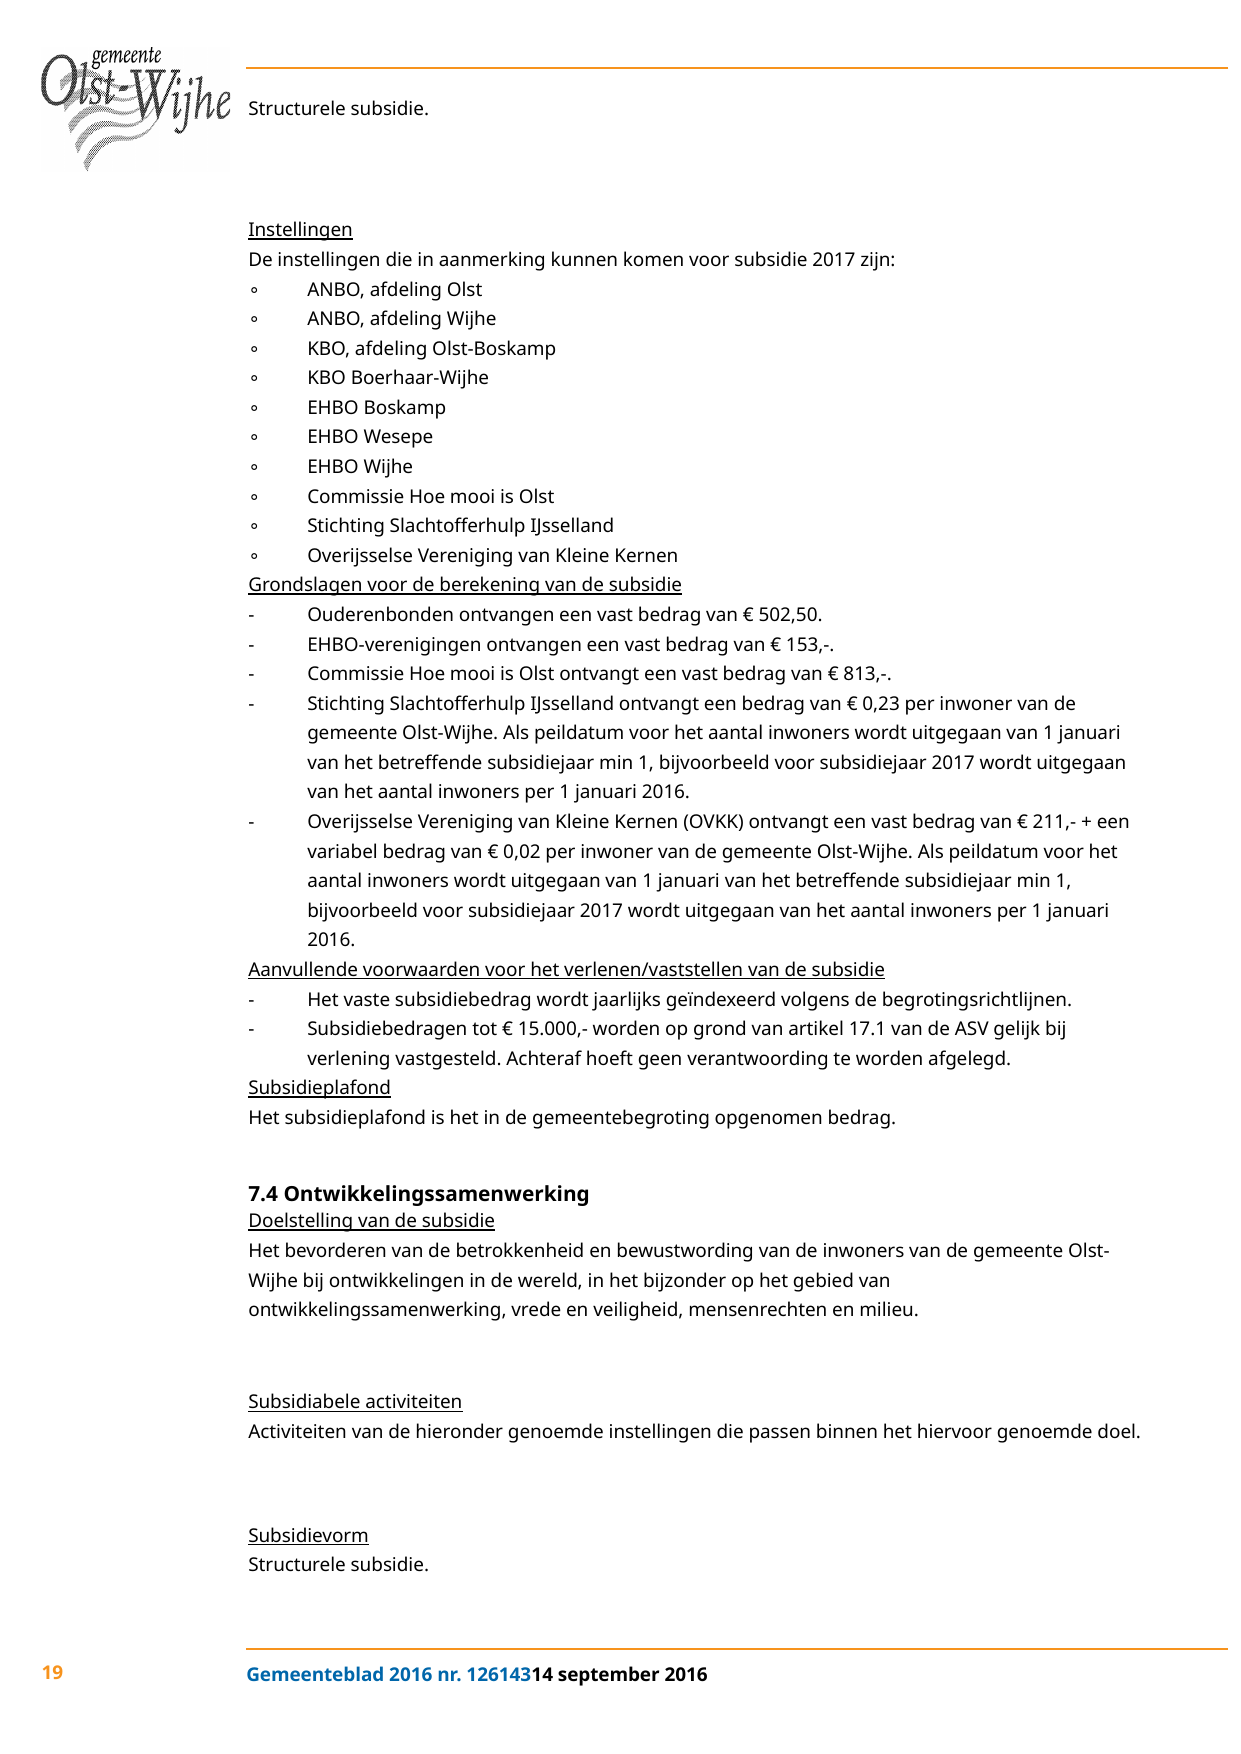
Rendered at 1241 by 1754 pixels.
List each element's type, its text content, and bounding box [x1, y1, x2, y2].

text Het subsidieplafond is het in de gemeentebegroting opgenomen bedrag. [248, 1104, 1152, 1130]
list Overijsselse Vereniging van Kleine Kernen (OVKK) ontvangt een vast bedrag van € 211,- + een variabel bedrag van € 0,02 per inwoner van de gemeente Olst-Wijhe. Als peildatum voor het aantal inwoners wordt uitgegaan van 1 januari van het betreffende subsidiejaar min 1, bijvoorbeeld voor subsidiejaar 2017 wordt uitgegaan van het aantal inwoners per 1 januari 2016. [248, 808, 1152, 952]
text De instellingen die in aanmerking kunnen komen voor subsidie 2017 zijn: [248, 246, 1152, 272]
list Commissie Hoe mooi is Olst ontvangt een vast bedrag van € 813,-. [248, 660, 1152, 686]
list Ouderenbonden ontvangen een vast bedrag van € 502,50. [248, 601, 1152, 627]
text Activiteiten van de hieronder genoemde instellingen die passen binnen het hiervoor genoemde doel. [248, 1418, 1152, 1444]
text Het bevorderen van de betrokkenheid en bewustwording van de inwoners van de gemeente Olst-Wijhe bij ontwikkelingen in de wereld, in het bijzonder op het gebied van ontwikkelingssamenwerking, vrede en veiligheid, mensenrechten en milieu. [248, 1237, 1152, 1322]
list EHBO-verenigingen ontvangen een vast bedrag van € 153,-. [248, 631, 1152, 656]
text Aanvullende voorwaarden voor het verlenen/vaststellen van de subsidie [248, 956, 1152, 982]
text Structurele subsidie. [248, 95, 1152, 121]
list EHBO Boskamp [248, 394, 1152, 420]
list Stichting Slachtofferhulp IJsselland ontvangt een bedrag van € 0,23 per inwoner van de gemeente Olst-Wijhe. Als peildatum voor het aantal inwoners wordt uitgegaan van 1 januari van het betreffende subsidiejaar min 1, bijvoorbeeld voor subsidiejaar 2017 wordt uitgegaan van het aantal inwoners per 1 januari 2016. [248, 690, 1152, 804]
text 7.4 Ontwikkelingssamenwerking [248, 1179, 1152, 1208]
list Overijsselse Vereniging van Kleine Kernen [248, 542, 1152, 568]
text Subsidieplafond [248, 1074, 1152, 1100]
text Grondslagen voor de berekening van de subsidie [248, 572, 1152, 597]
list Stichting Slachtofferhulp IJsselland [248, 512, 1152, 538]
text Structurele subsidie. [248, 1551, 1152, 1577]
list KBO Boerhaar-Wijhe [248, 364, 1152, 390]
text Subsidiabele activiteiten [248, 1389, 1152, 1414]
list EHBO Wesepe [248, 424, 1152, 449]
text Subsidievorm [248, 1522, 1152, 1548]
text Instellingen [248, 217, 1152, 242]
picture [41, 47, 231, 172]
list Subsidiebedragen tot € 15.000,- worden op grond van artikel 17.1 van de ASV gelijk bij verlening vastgesteld. Achteraf hoeft geen verantwoording te worden afgelegd. [248, 1015, 1152, 1071]
list Commissie Hoe mooi is Olst [248, 483, 1152, 508]
list Het vaste subsidiebedrag wordt jaarlijks geïndexeerd volgens de begrotingsrichtlijnen. [248, 986, 1152, 1011]
text Doelstelling van de subsidie [248, 1208, 1152, 1233]
list ANBO, afdeling Wijhe [248, 305, 1152, 331]
list EHBO Wijhe [248, 453, 1152, 479]
list ANBO, afdeling Olst [248, 276, 1152, 301]
list KBO, afdeling Olst-Boskamp [248, 335, 1152, 361]
